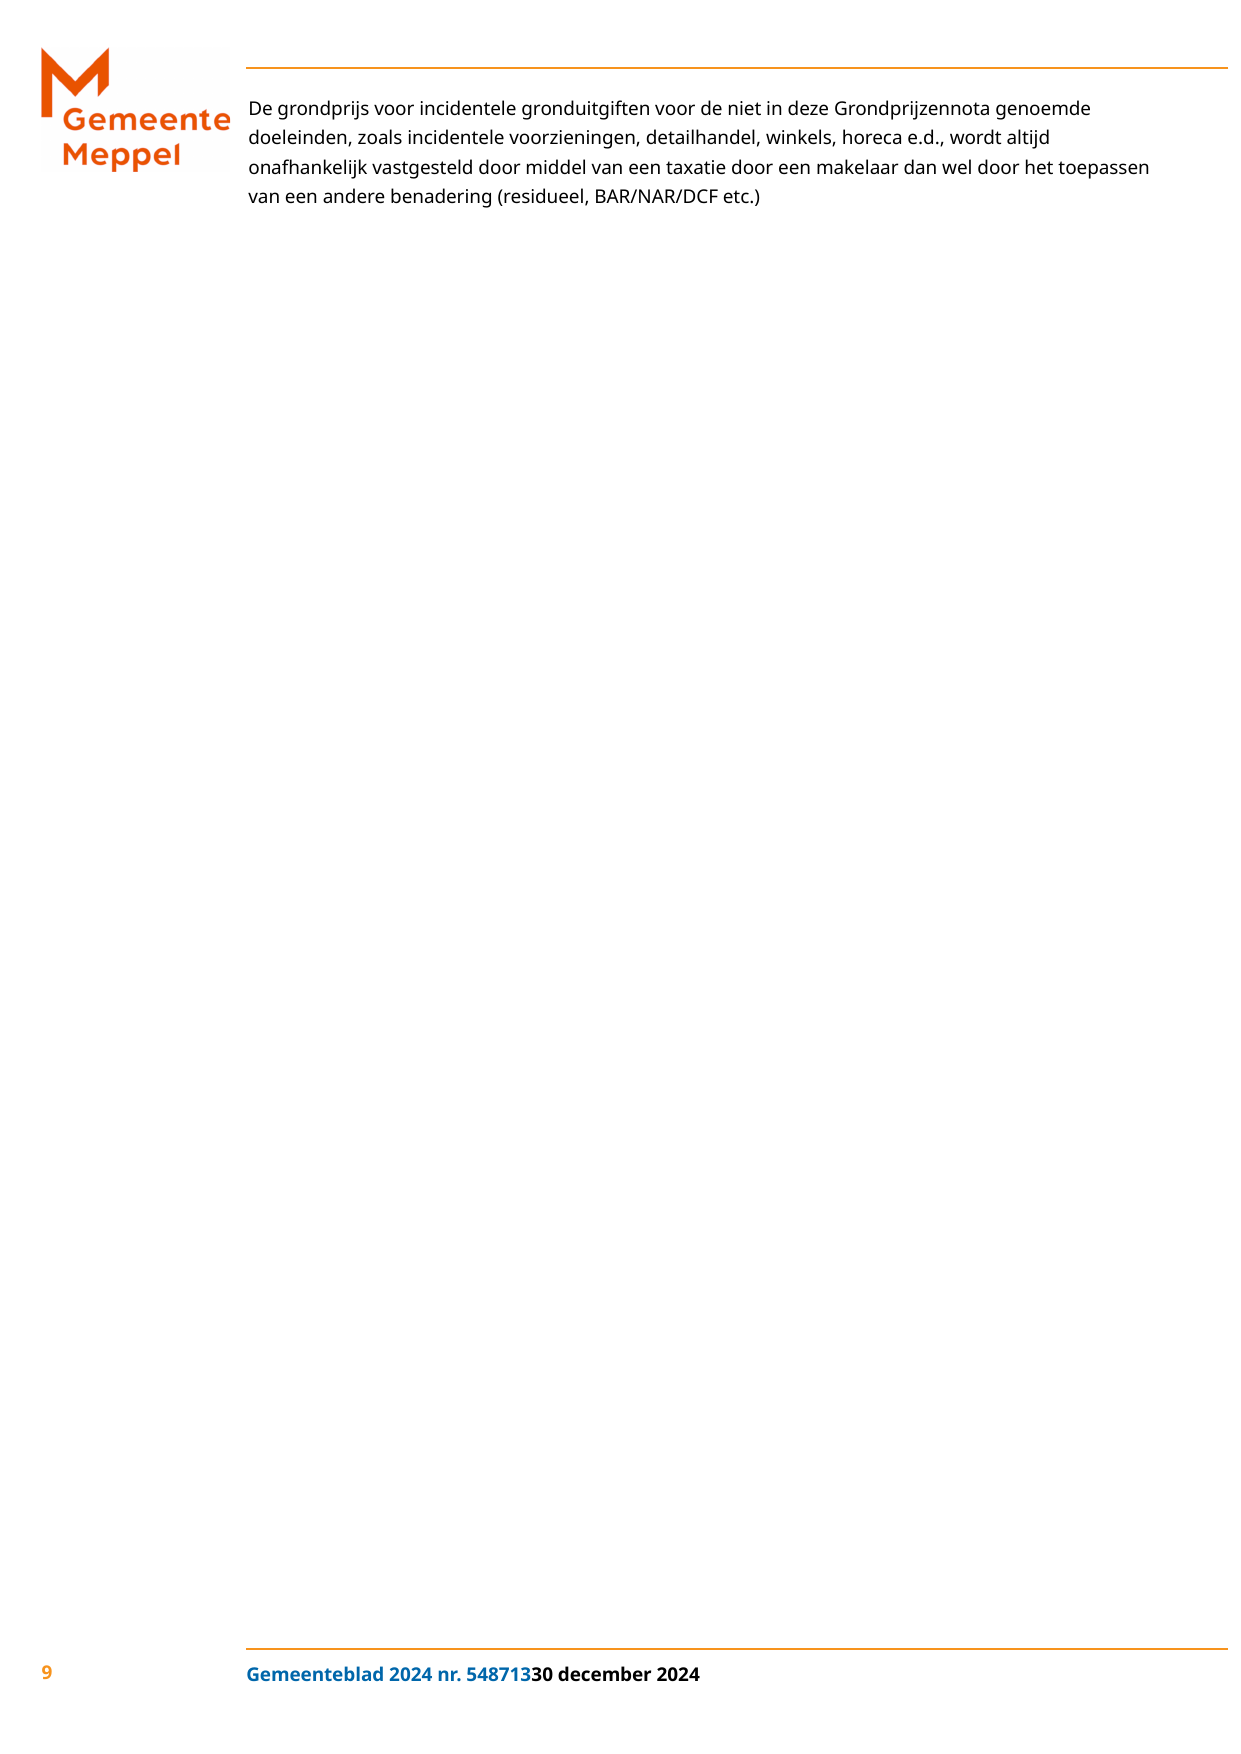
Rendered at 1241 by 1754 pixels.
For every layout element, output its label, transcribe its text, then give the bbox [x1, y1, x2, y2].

text De grondprijs voor incidentele gronduitgiften voor de niet in deze Grondprijzennota genoemde doeleinden, zoals incidentele voorzieningen, detailhandel, winkels, horeca e.d., wordt altijd onafhankelijk vastgesteld door middel van een taxatie door een makelaar dan wel door het toepassen van een andere benadering (residueel, BAR/NAR/DCF etc.) [248, 95, 1152, 209]
picture [41, 47, 231, 172]
